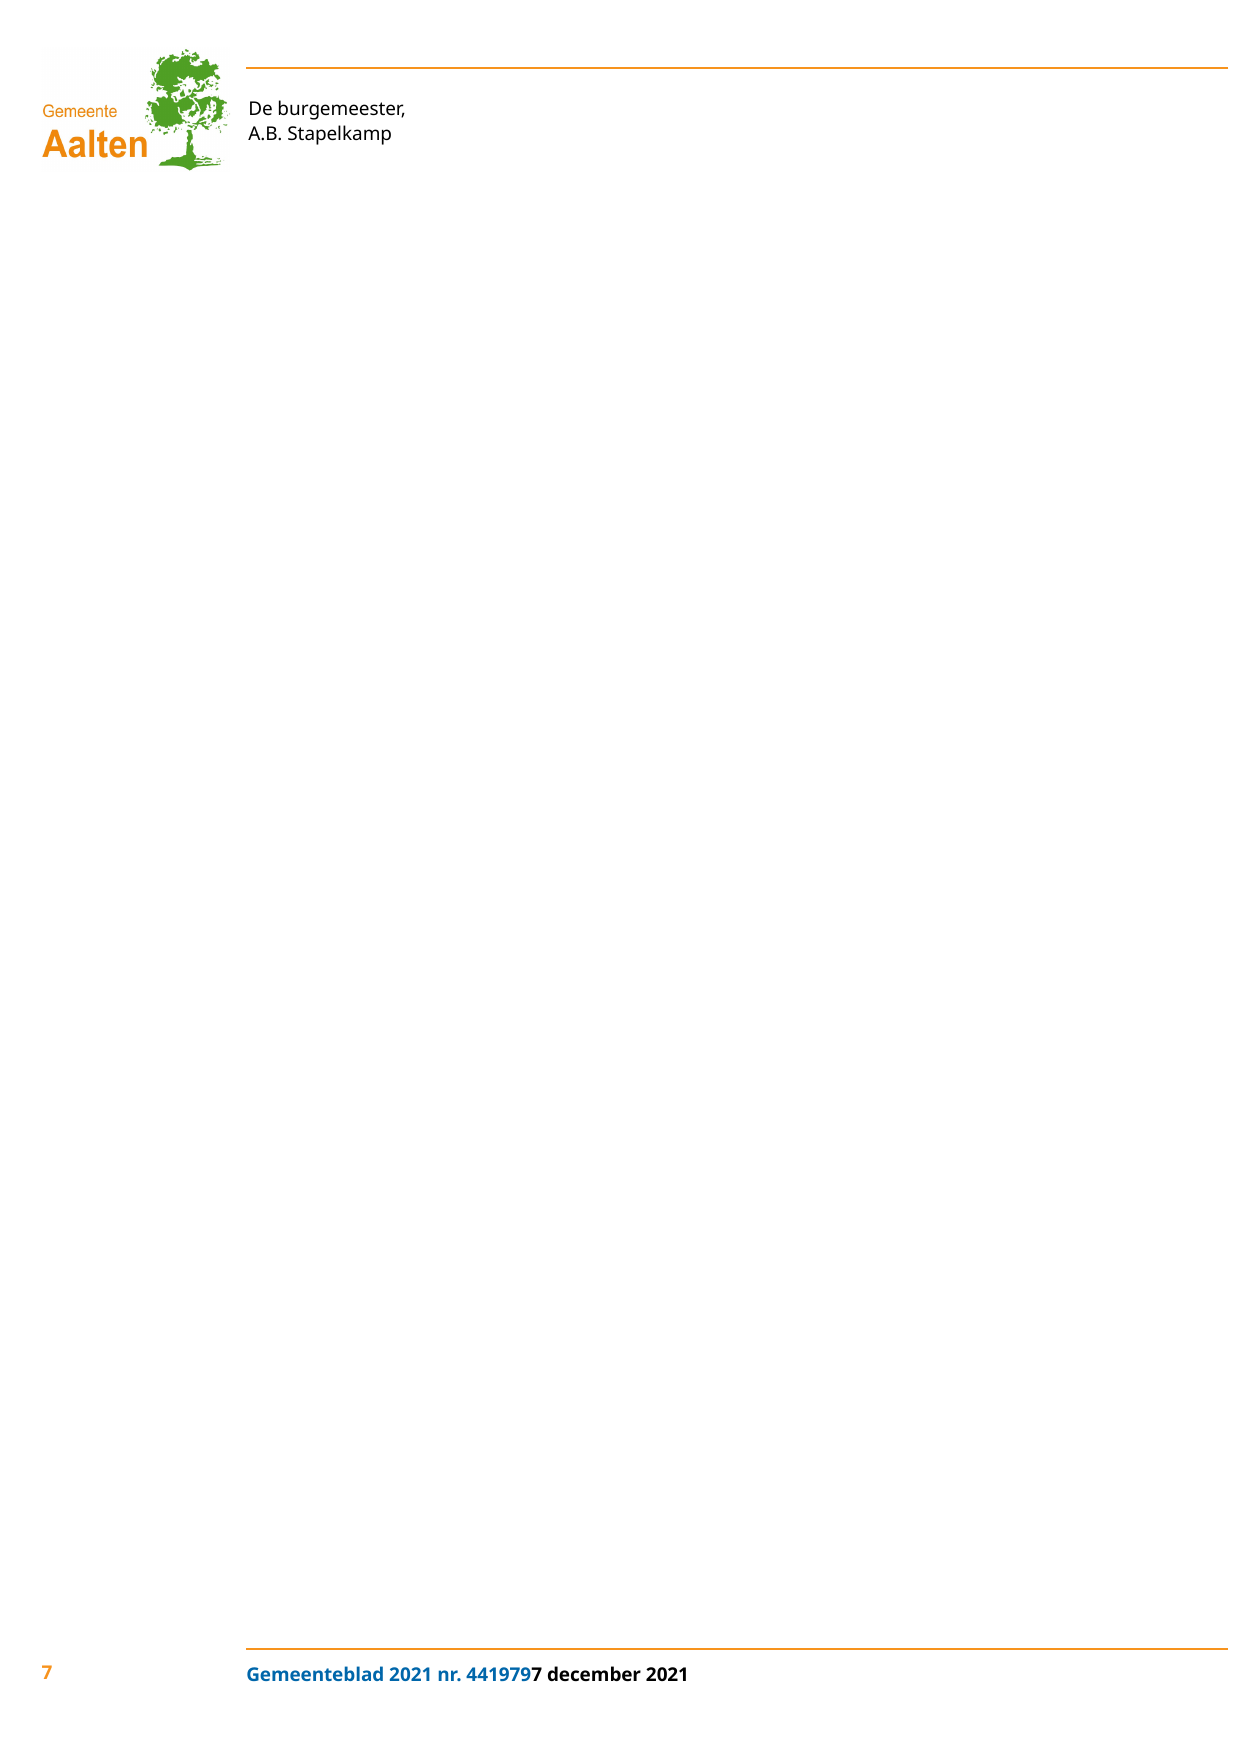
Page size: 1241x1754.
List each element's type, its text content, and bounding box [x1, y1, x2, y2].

picture [41, 47, 231, 172]
text De burgemeester, [248, 95, 1152, 121]
text A.B. Stapelkamp [248, 121, 1152, 146]
